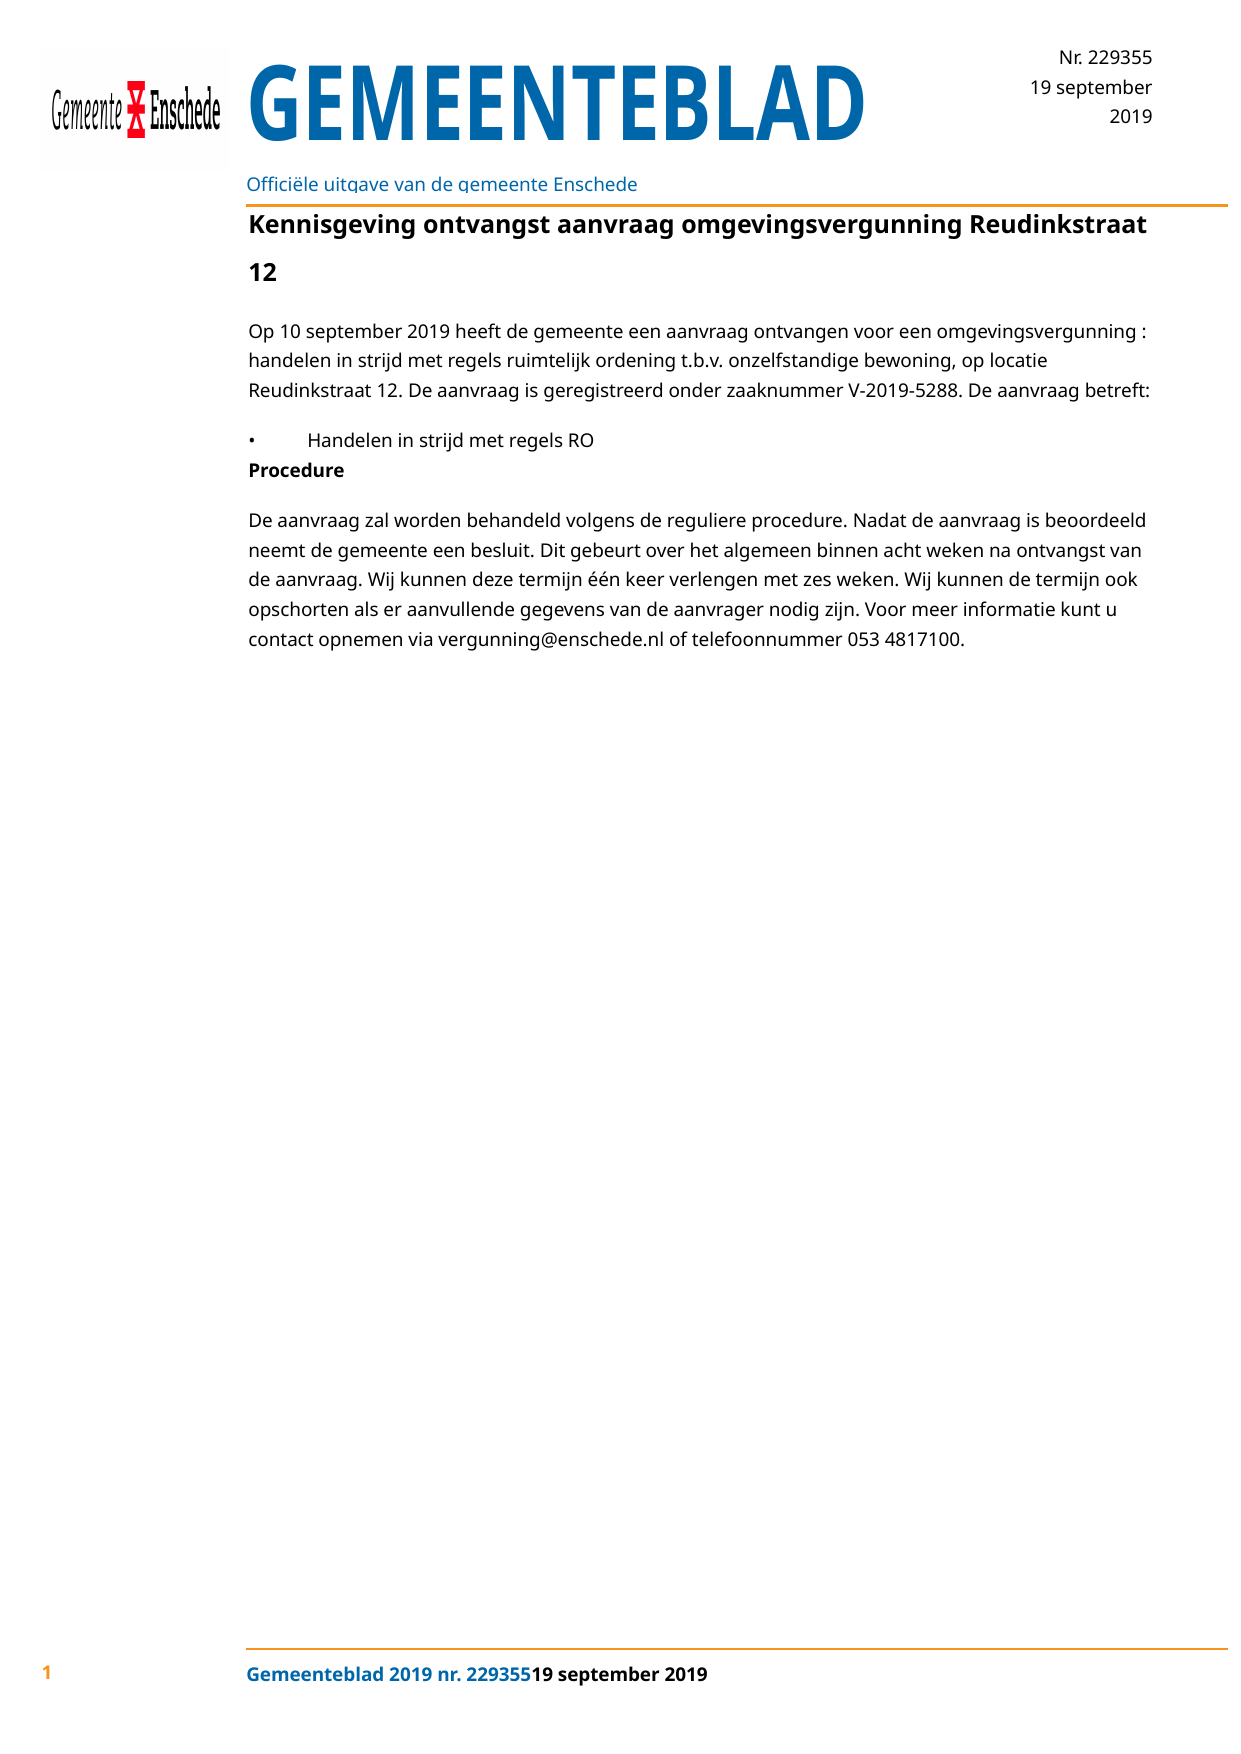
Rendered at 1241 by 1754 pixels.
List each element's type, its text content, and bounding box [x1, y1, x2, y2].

picture [41, 47, 231, 172]
text Procedure [248, 457, 1152, 483]
list Handelen in strijd met regels RO [248, 427, 1152, 453]
text Op 10 september 2019 heeft de gemeente een aanvraag ontvangen voor een omgevingsvergunning : handelen in strijd met regels ruimtelijk ordening t.b.v. onzelfstandige bewoning, op locatie Reudinkstraat 12. De aanvraag is geregistreerd onder zaaknummer V-2019-5288. De aanvraag betreft: [248, 318, 1152, 403]
text Kennisgeving ontvangst aanvraag omgevingsvergunning Reudinkstraat 12 [248, 207, 1152, 288]
text De aanvraag zal worden behandeld volgens de reguliere procedure. Nadat de aanvraag is beoordeeld neemt de gemeente een besluit. Dit gebeurt over het algemeen binnen acht weken na ontvangst van de aanvraag. Wij kunnen deze termijn één keer verlengen met zes weken. Wij kunnen de termijn ook opschorten als er aanvullende gegevens van de aanvrager nodig zijn. Voor meer informatie kunt u contact opnemen via vergunning@enschede.nl of telefoonnummer 053 4817100. [248, 507, 1152, 652]
